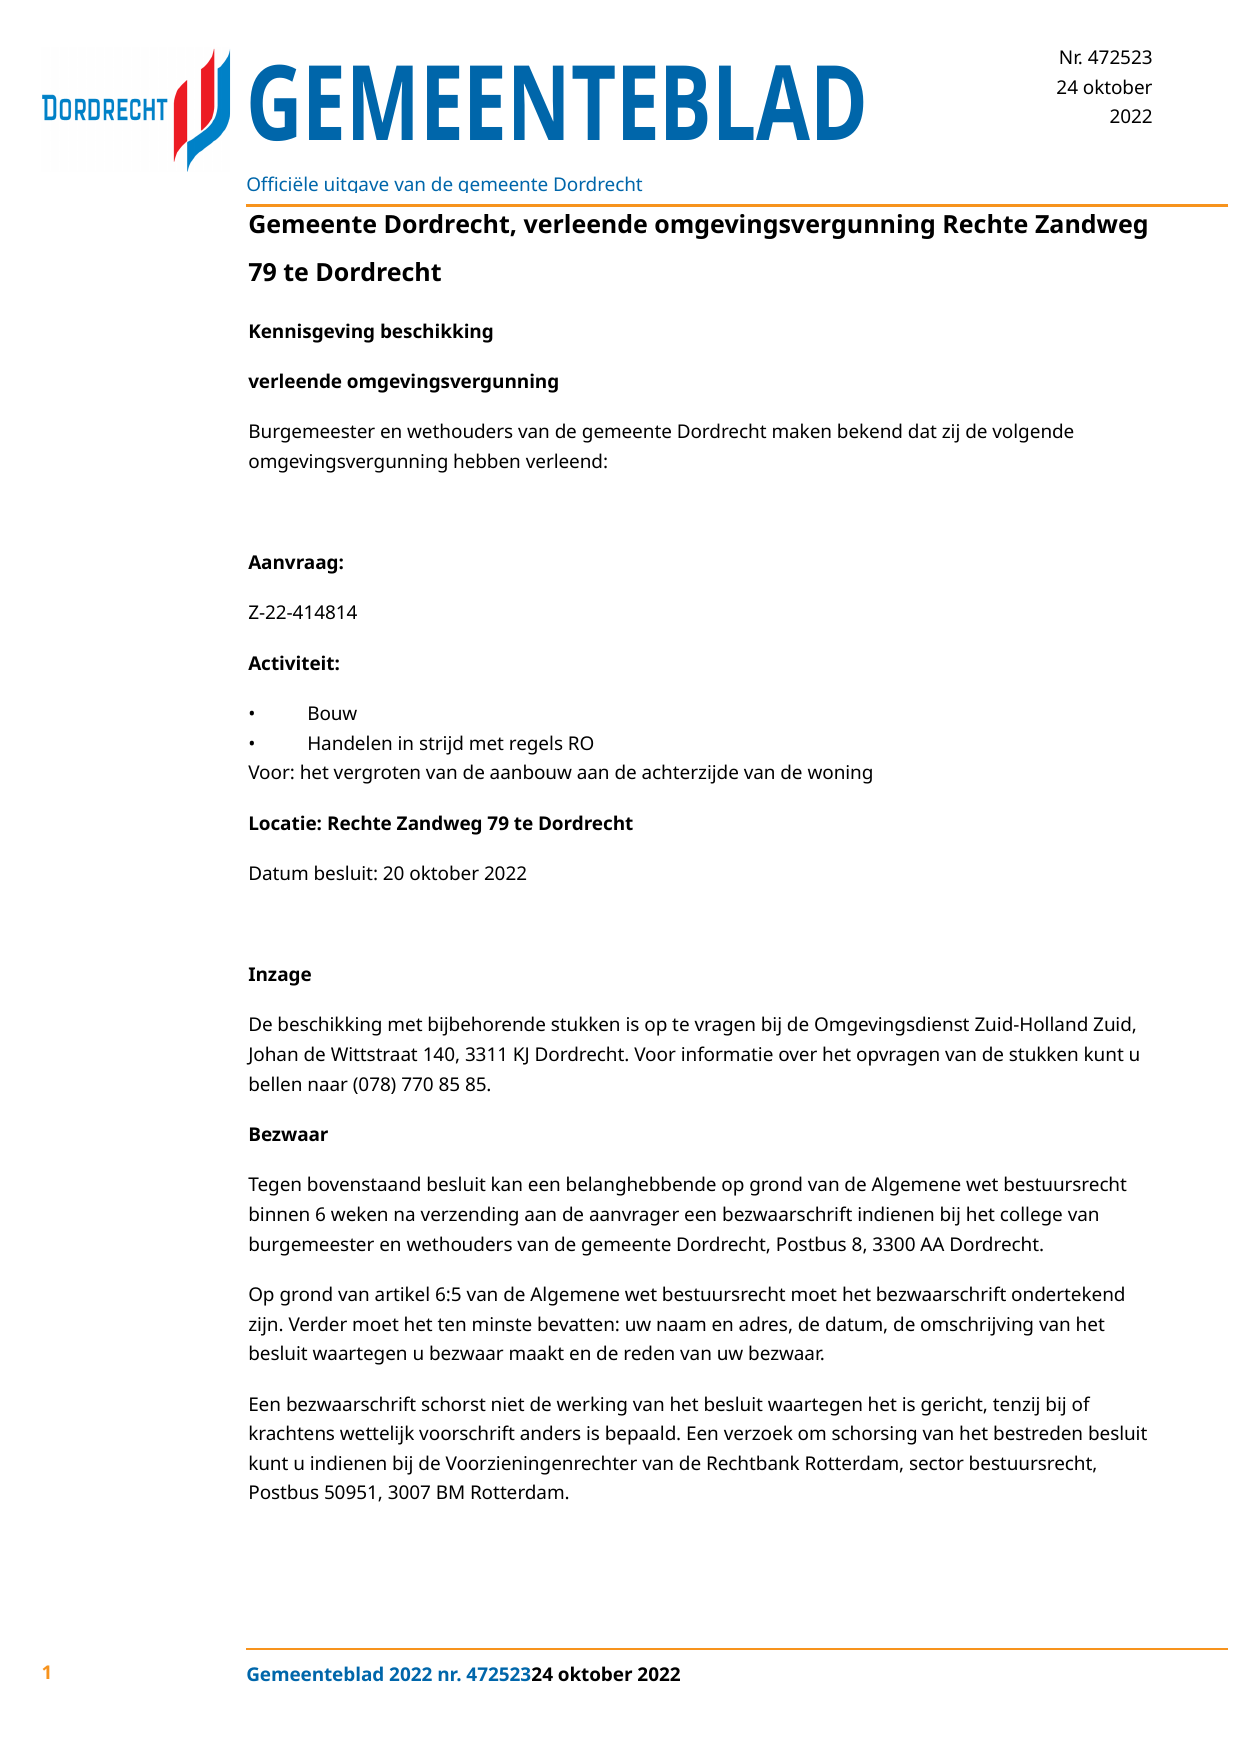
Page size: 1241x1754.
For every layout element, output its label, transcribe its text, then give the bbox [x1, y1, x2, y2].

text Locatie: Rechte Zandweg 79 te Dordrecht [248, 810, 1152, 836]
list Bouw [248, 700, 1152, 726]
list Handelen in strijd met regels RO [248, 730, 1152, 756]
text Op grond van artikel 6:5 van de Algemene wet bestuursrecht moet het bezwaarschrift ondertekend zijn. Verder moet het ten minste bevatten: uw naam en adres, de datum, de omschrijving van het besluit waartegen u bezwaar maakt en de reden van uw bezwaar. [248, 1281, 1152, 1366]
text Voor: het vergroten van de aanbouw aan de achterzijde van de woning [248, 759, 1152, 785]
picture [41, 47, 231, 172]
text Activiteit: [248, 650, 1152, 676]
text Gemeente Dordrecht, verleende omgevingsvergunning Rechte Zandweg 79 te Dordrecht [248, 207, 1152, 288]
text Inzage [248, 961, 1152, 987]
text Bezwaar [248, 1121, 1152, 1147]
text Kennisgeving beschikking [248, 318, 1152, 344]
text Een bezwaarschrift schorst niet de werking van het besluit waartegen het is gericht, tenzij bij of krachtens wettelijk voorschrift anders is bepaald. Een verzoek om schorsing van het bestreden besluit kunt u indienen bij de Voorzieningenrechter van de Rechtbank Rotterdam, sector bestuursrecht, Postbus 50951, 3007 BM Rotterdam. [248, 1391, 1152, 1505]
text Aanvraag: [248, 549, 1152, 575]
text De beschikking met bijbehorende stukken is op te vragen bij de Omgevingsdienst Zuid-Holland Zuid, Johan de Wittstraat 140, 3311 KJ Dordrecht. Voor informatie over het opvragen van de stukken kunt u bellen naar (078) 770 85 85. [248, 1012, 1152, 1097]
text Tegen bovenstaand besluit kan een belanghebbende op grond van de Algemene wet bestuursrecht binnen 6 weken na verzending aan de aanvrager een bezwaarschrift indienen bij het college van burgemeester en wethouders van de gemeente Dordrecht, Postbus 8, 3300 AA Dordrecht. [248, 1172, 1152, 1257]
text verleende omgevingsvergunning [248, 368, 1152, 394]
text Z-22-414814 [248, 599, 1152, 625]
text Datum besluit: 20 oktober 2022 [248, 860, 1152, 886]
text Burgemeester en wethouders van de gemeente Dordrecht maken bekend dat zij de volgende omgevingsvergunning hebben verleend: [248, 419, 1152, 474]
